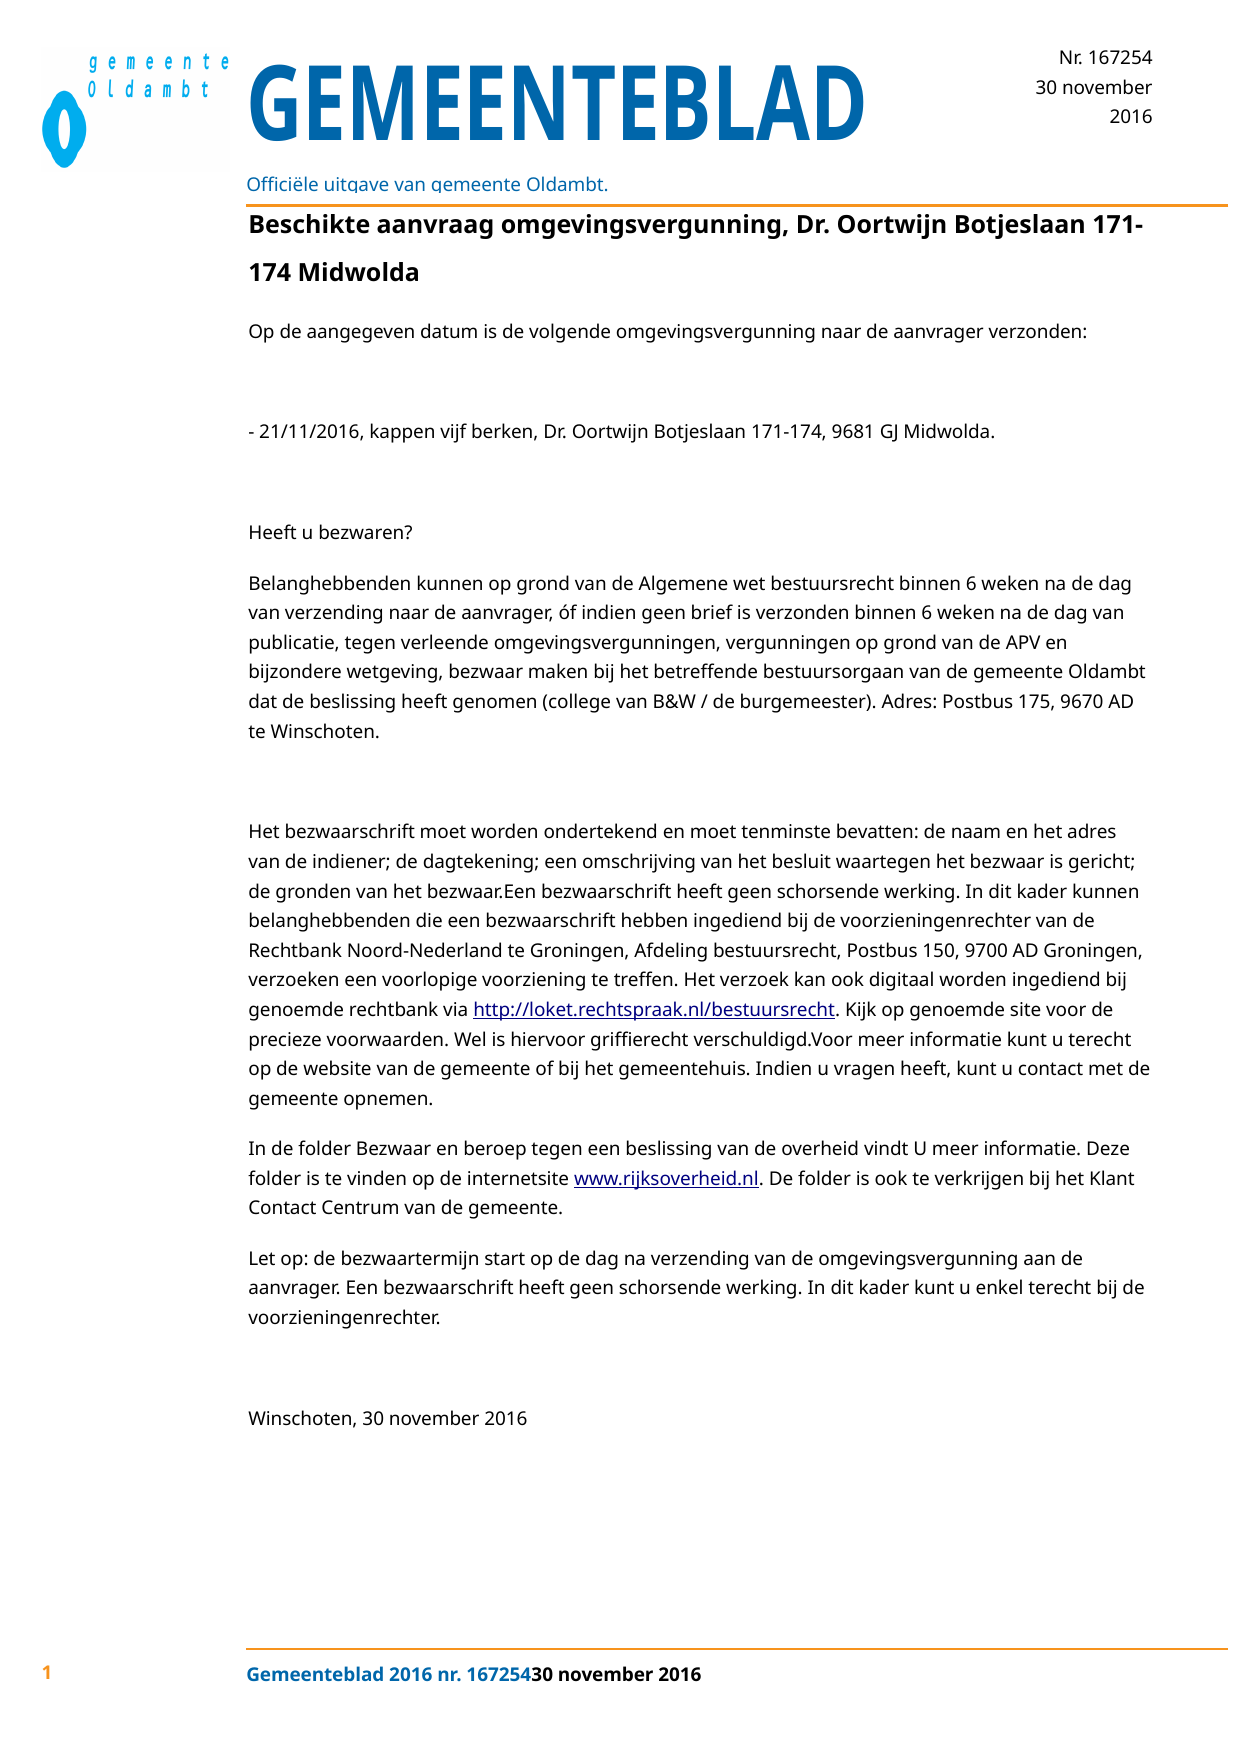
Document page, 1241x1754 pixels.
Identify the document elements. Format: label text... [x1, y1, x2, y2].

text Beschikte aanvraag omgevingsvergunning, Dr. Oortwijn Botjeslaan 171-174 Midwolda [248, 207, 1152, 288]
picture [41, 47, 231, 172]
text Op de aangegeven datum is de volgende omgevingsvergunning naar de aanvrager verzonden: [248, 318, 1152, 344]
text Belanghebbenden kunnen op grond van de Algemene wet bestuursrecht binnen 6 weken na de dag van verzending naar de aanvrager, óf indien geen brief is verzonden binnen 6 weken na de dag van publicatie, tegen verleende omgevingsvergunningen, vergunningen op grond van de APV en bijzondere wetgeving, bezwaar maken bij het betreffende bestuursorgaan van de gemeente Oldambt dat de beslissing heeft genomen (college van B&W / de burgemeester). Adres: Postbus 175, 9670 AD te Winschoten. [248, 570, 1152, 744]
text Winschoten, 30 november 2016 [248, 1405, 1152, 1431]
text - 21/11/2016, kappen vijf berken, Dr. Oortwijn Botjeslaan 171-174, 9681 GJ Midwolda. [248, 419, 1152, 444]
text Heeft u bezwaren? [248, 519, 1152, 545]
text In de folder Bezwaar en beroep tegen een beslissing van de overheid vindt U meer informatie. Deze folder is te vinden op de internetsite www.rijksoverheid.nl. De folder is ook te verkrijgen bij het Klant Contact Centrum van de gemeente. [248, 1135, 1152, 1220]
text Let op: de bezwaartermijn start op de dag na verzending van de omgevingsvergunning aan de aanvrager. Een bezwaarschrift heeft geen schorsende werking. In dit kader kunt u enkel terecht bij de voorzieningenrechter. [248, 1245, 1152, 1330]
text Het bezwaarschrift moet worden ondertekend en moet tenminste bevatten: de naam en het adres van de indiener; de dagtekening; een omschrijving van het besluit waartegen het bezwaar is gericht; de gronden van het bezwaar.Een bezwaarschrift heeft geen schorsende werking. In dit kader kunnen belanghebbenden die een bezwaarschrift hebben ingediend bij de voorzieningenrechter van de Rechtbank Noord-Nederland te Groningen, Afdeling bestuursrecht, Postbus 150, 9700 AD Groningen, verzoeken een voorlopige voorziening te treffen. Het verzoek kan ook digitaal worden ingediend bij genoemde rechtbank via http://loket.rechtspraak.nl/bestuursrecht. Kijk op genoemde site voor de precieze voorwaarden. Wel is hiervoor griffierecht verschuldigd.Voor meer informatie kunt u terecht op de website van de gemeente of bij het gemeentehuis. Indien u vragen heeft, kunt u contact met de gemeente opnemen. [248, 819, 1152, 1111]
